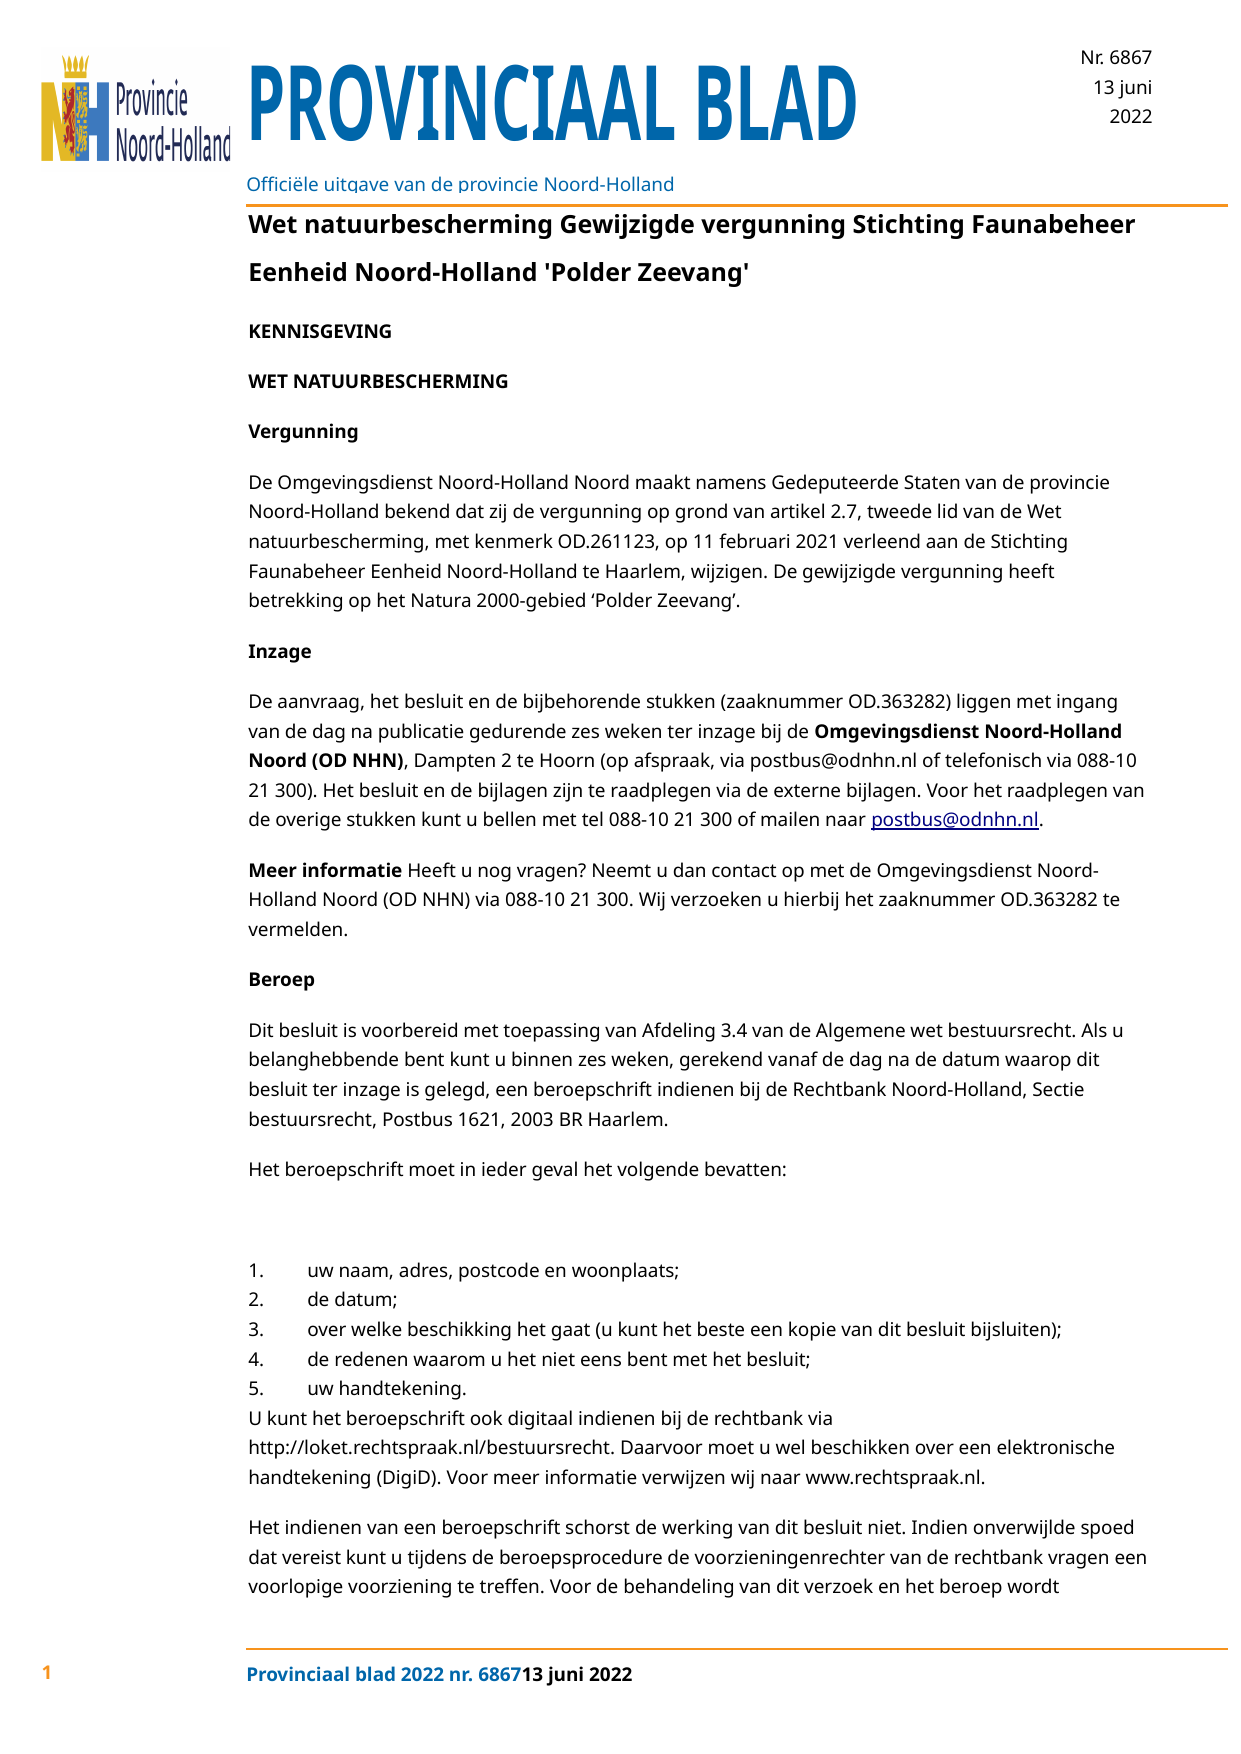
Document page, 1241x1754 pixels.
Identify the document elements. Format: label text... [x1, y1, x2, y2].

text De aanvraag, het besluit en de bijbehorende stukken (zaaknummer OD.363282) liggen met ingang van de dag na publicatie gedurende zes weken ter inzage bij de Omgevingsdienst Noord-Holland Noord (OD NHN), Dampten 2 te Hoorn (op afspraak, via postbus@odnhn.nl of telefonisch via 088-10 21 300). Het besluit en de bijlagen zijn te raadplegen via de externe bijlagen. Voor het raadplegen van de overige stukken kunt u bellen met tel 088-10 21 300 of mailen naar postbus@odnhn.nl. [248, 688, 1152, 832]
list uw naam, adres, postcode en woonplaats; [248, 1257, 1152, 1283]
text Het beroepschrift moet in ieder geval het volgende bevatten: [248, 1156, 1152, 1182]
text Wet natuurbescherming Gewijzigde vergunning Stichting Faunabeheer Eenheid Noord-Holland 'Polder Zeevang' [248, 207, 1152, 288]
list over welke beschikking het gaat (u kunt het beste een kopie van dit besluit bijsluiten); [248, 1316, 1152, 1342]
text Inzage [248, 638, 1152, 664]
text WET NATUURBESCHERMING [248, 368, 1152, 394]
text Beroep [248, 967, 1152, 992]
text De Omgevingsdienst Noord-Holland Noord maakt namens Gedeputeerde Staten van de provincie Noord-Holland bekend dat zij de vergunning op grond van artikel 2.7, tweede lid van de Wet natuurbescherming, met kenmerk OD.261123, op 11 februari 2021 verleend aan de Stichting Faunabeheer Eenheid Noord-Holland te Haarlem, wijzigen. De gewijzigde vergunning heeft betrekking op het Natura 2000-gebied ‘Polder Zeevang’. [248, 469, 1152, 613]
list de redenen waarom u het niet eens bent met het besluit; [248, 1346, 1152, 1372]
text Vergunning [248, 419, 1152, 444]
picture [41, 47, 231, 172]
text KENNISGEVING [248, 318, 1152, 344]
text U kunt het beroepschrift ook digitaal indienen bij de rechtbank via http://loket.rechtspraak.nl/bestuursrecht. Daarvoor moet u wel beschikken over een elektronische handtekening (DigiD). Voor meer informatie verwijzen wij naar www.rechtspraak.nl. [248, 1405, 1152, 1490]
text Dit besluit is voorbereid met toepassing van Afdeling 3.4 van de Algemene wet bestuursrecht. Als u belanghebbende bent kunt u binnen zes weken, gerekend vanaf de dag na de datum waarop dit besluit ter inzage is gelegd, een beroepschrift indienen bij de Rechtbank Noord-Holland, Sectie bestuursrecht, Postbus 1621, 2003 BR Haarlem. [248, 1017, 1152, 1132]
list de datum; [248, 1287, 1152, 1312]
text Meer informatie Heeft u nog vragen? Neemt u dan contact op met de Omgevingsdienst Noord-Holland Noord (OD NHN) via 088-10 21 300. Wij verzoeken u hierbij het zaaknummer OD.363282 te vermelden. [248, 857, 1152, 942]
text Het indienen van een beroepschrift schorst de werking van dit besluit niet. Indien onverwijlde spoed dat vereist kunt u tijdens de beroepsprocedure de voorzieningenrechter van de rechtbank vragen een voorlopige voorziening te treffen. Voor de behandeling van dit verzoek en het beroep wordt [248, 1514, 1152, 1599]
list uw handtekening. [248, 1375, 1152, 1401]
